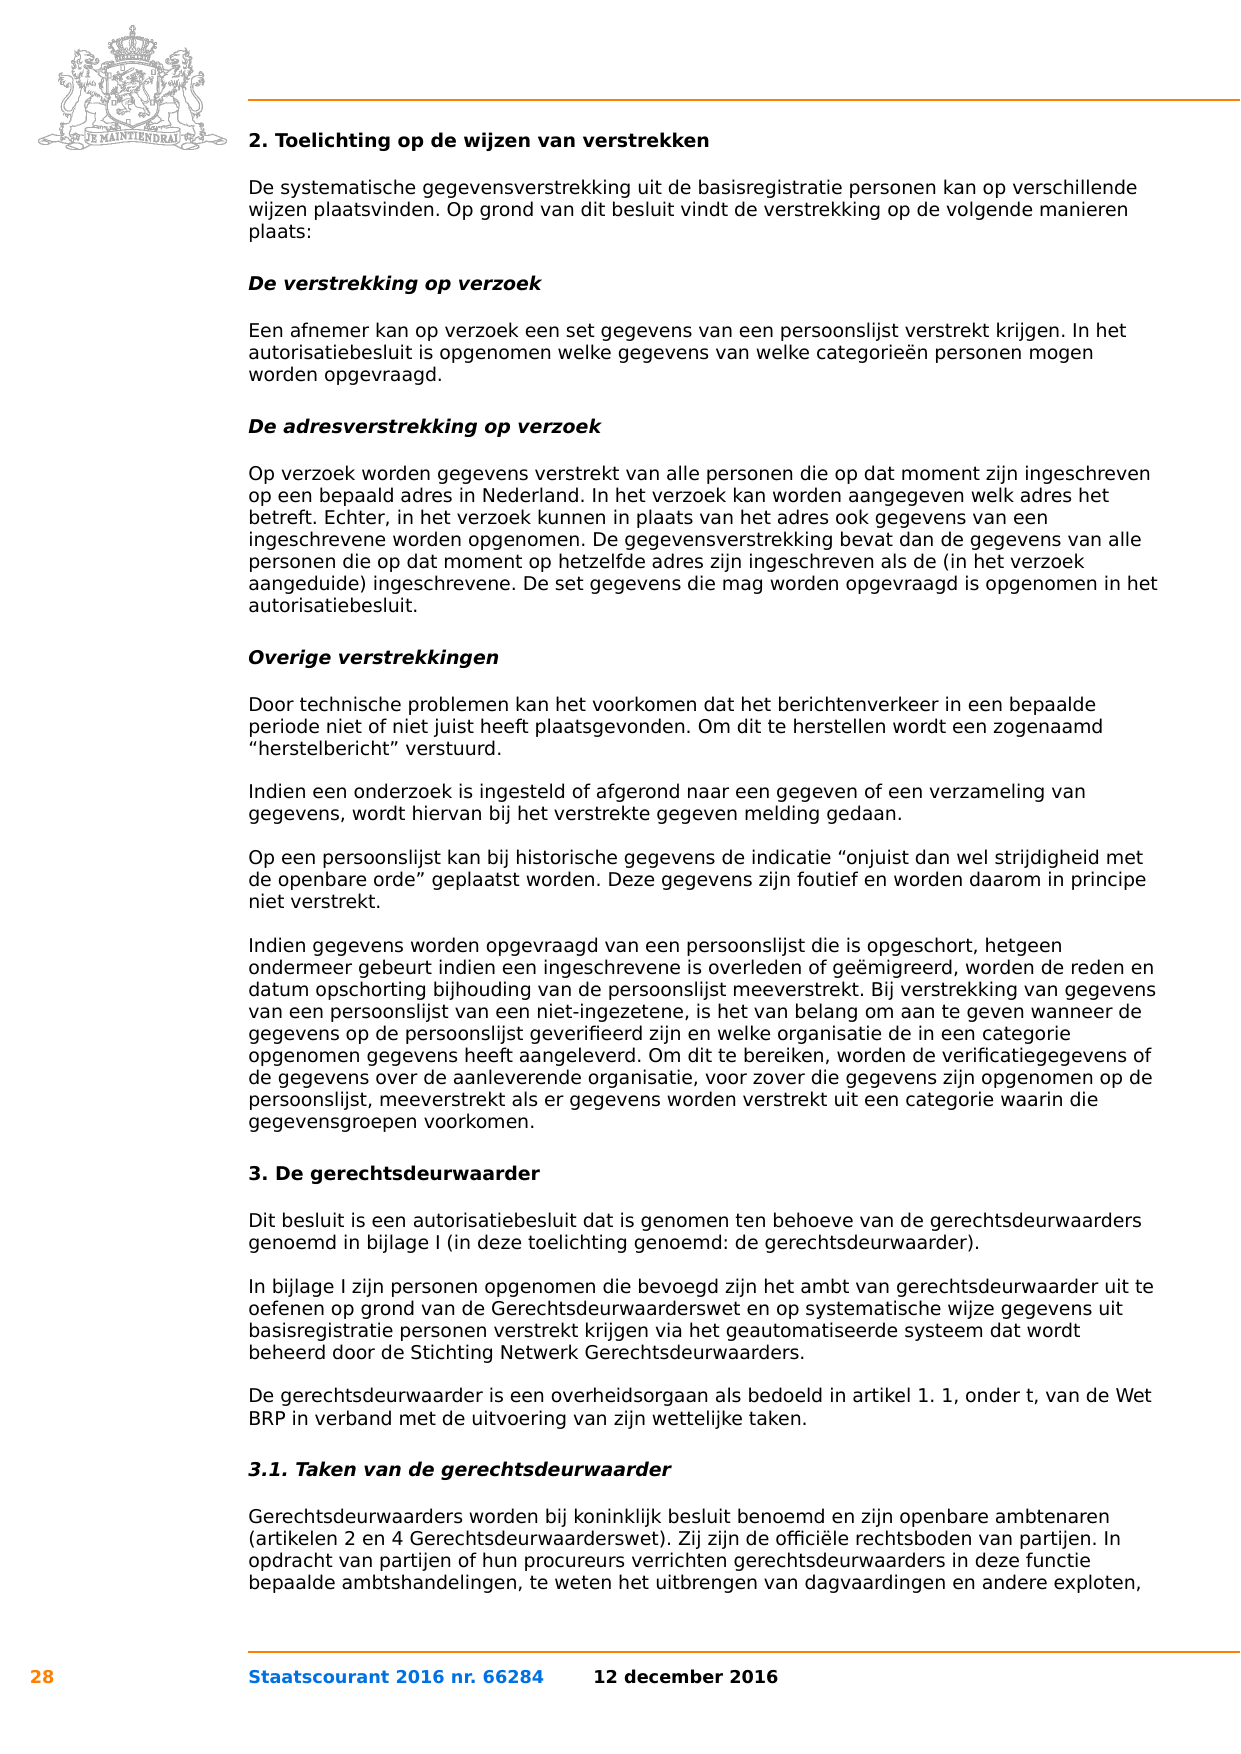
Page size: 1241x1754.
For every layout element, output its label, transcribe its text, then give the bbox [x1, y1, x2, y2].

text In bijlage I zijn personen opgenomen die bevoegd zijn het ambt van gerechtsdeurwaarder uit te oefenen op grond van de Gerechtsdeurwaarderswet en op systematische wijze gegevens uit basisregistratie personen verstrekt krijgen via het geautomatiseerde systeem dat wordt beheerd door de Stichting Netwerk Gerechtsdeurwaarders. [248, 1276, 1163, 1363]
text Indien een onderzoek is ingesteld of afgerond naar een gegeven of een verzameling van gegevens, wordt hiervan bij het verstrekte gegeven melding gedaan. [248, 781, 1163, 825]
subtitle 3.1. Taken van de gerechtsdeurwaarder [248, 1459, 1163, 1481]
subtitle 2. Toelichting op de wijzen van verstrekken [248, 130, 1163, 152]
text Op een persoonslijst kan bij historische gegevens de indicatie “onjuist dan wel strijdigheid met de openbare orde” geplaatst worden. Deze gegevens zijn foutief en worden daarom in principe niet verstrekt. [248, 847, 1163, 913]
subtitle Overige verstrekkingen [248, 647, 1163, 668]
subtitle De adresverstrekking op verzoek [248, 416, 1163, 438]
text Een afnemer kan op verzoek een set gegevens van een persoonslijst verstrekt krijgen. In het autorisatiebesluit is opgenomen welke gegevens van welke categorieën personen mogen worden opgevraagd. [248, 320, 1163, 386]
subtitle De verstrekking op verzoek [248, 273, 1163, 295]
text Dit besluit is een autorisatiebesluit dat is genomen ten behoeve van de gerechtsdeurwaarders genoemd in bijlage I (in deze toelichting genoemd: de gerechtsdeurwaarder). [248, 1210, 1163, 1254]
text De gerechtsdeurwaarder is een overheidsorgaan als bedoeld in artikel 1. 1, onder t, van de Wet BRP in verband met de uitvoering van zijn wettelijke taken. [248, 1385, 1163, 1429]
text Gerechtsdeurwaarders worden bij koninklijk besluit benoemd en zijn openbare ambtenaren (artikelen 2 en 4 Gerechtsdeurwaarderswet). Zij zijn de officiële rechtsboden van partijen. In opdracht van partijen of hun procureurs verrichten gerechtsdeurwaarders in deze functie bepaalde ambtshandelingen, te weten het uitbrengen van dagvaardingen en andere exploten, [248, 1506, 1163, 1594]
subtitle 3. De gerechtsdeurwaarder [248, 1163, 1163, 1185]
picture [38, 25, 227, 150]
text Indien gegevens worden opgevraagd van een persoonslijst die is opgeschort, hetgeen ondermeer gebeurt indien een ingeschrevene is overleden of geëmigreerd, worden de reden en datum opschorting bijhouding van de persoonslijst meeverstrekt. Bij verstrekking van gegevens van een persoonslijst van een niet-ingezetene, is het van belang om aan te geven wanneer de gegevens op de persoonslijst geverifieerd zijn en welke organisatie de in een categorie opgenomen gegevens heeft aangeleverd. Om dit te bereiken, worden de verificatiegegevens of de gegevens over de aanleverende organisatie, voor zover die gegevens zijn opgenomen op de persoonslijst, meeverstrekt als er gegevens worden verstrekt uit een categorie waarin die gegevensgroepen voorkomen. [248, 935, 1163, 1133]
text Op verzoek worden gegevens verstrekt van alle personen die op dat moment zijn ingeschreven op een bepaald adres in Nederland. In het verzoek kan worden aangegeven welk adres het betreft. Echter, in het verzoek kunnen in plaats van het adres ook gegevens van een ingeschrevene worden opgenomen. De gegevensverstrekking bevat dan de gegevens van alle personen die op dat moment op hetzelfde adres zijn ingeschreven als de (in het verzoek aangeduide) ingeschrevene. De set gegevens die mag worden opgevraagd is opgenomen in het autorisatiebesluit. [248, 463, 1163, 617]
text Door technische problemen kan het voorkomen dat het berichtenverkeer in een bepaalde periode niet of niet juist heeft plaatsgevonden. Om dit te herstellen wordt een zogenaamd “herstelbericht” verstuurd. [248, 693, 1163, 759]
text De systematische gegevensverstrekking uit de basisregistratie personen kan op verschillende wijzen plaatsvinden. Op grond van dit besluit vindt de verstrekking op de volgende manieren plaats: [248, 177, 1163, 243]
